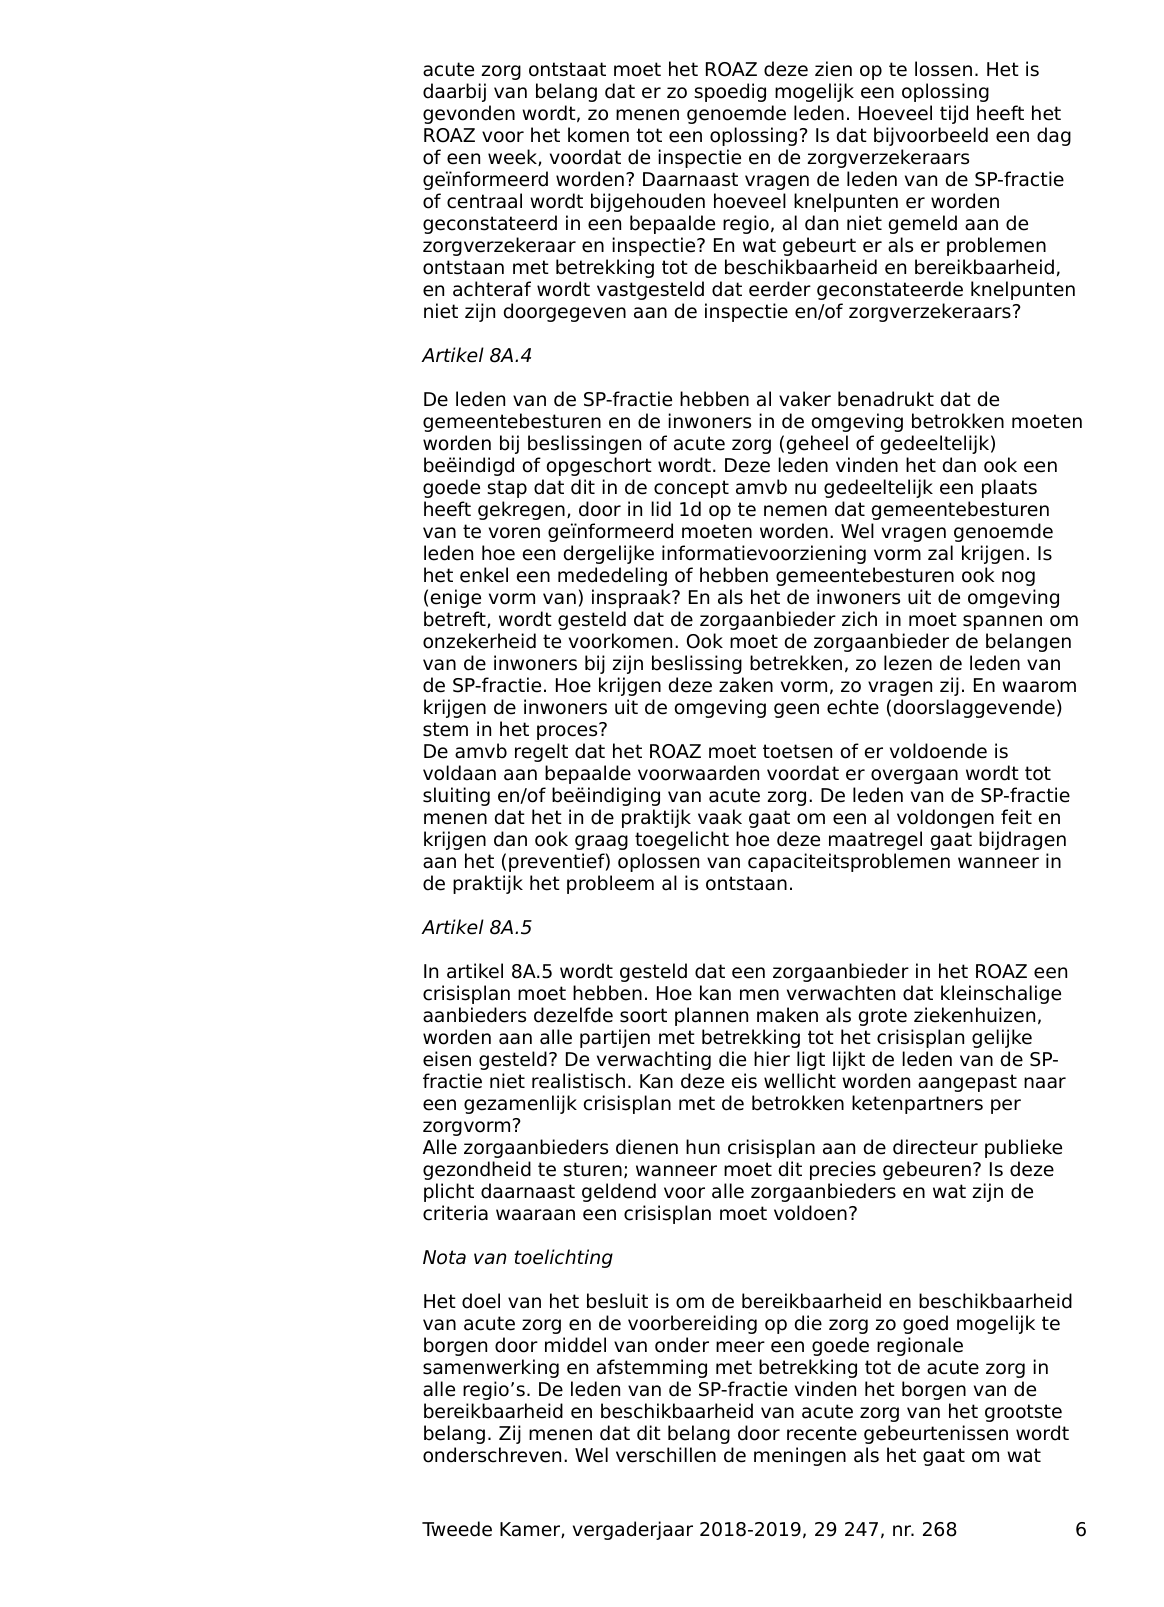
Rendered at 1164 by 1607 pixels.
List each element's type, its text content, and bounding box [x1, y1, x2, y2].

text acute zorg ontstaat moet het ROAZ deze zien op te lossen. Het is daarbij van belang dat er zo spoedig mogelijk een oplossing gevonden wordt, zo menen genoemde leden. Hoeveel tijd heeft het ROAZ voor het komen tot een oplossing? Is dat bijvoorbeeld een dag of een week, voordat de inspectie en de zorgverzekeraars geïnformeerd worden? Daarnaast vragen de leden van de SP-fractie of centraal wordt bijgehouden hoeveel knelpunten er worden geconstateerd in een bepaalde regio, al dan niet gemeld aan de zorgverzekeraar en inspectie? En wat gebeurt er als er problemen ontstaan met betrekking tot de beschikbaarheid en bereikbaarheid, en achteraf wordt vastgesteld dat eerder geconstateerde knelpunten niet zijn doorgegeven aan de inspectie en/of zorgverzekeraars? [422, 59, 1087, 323]
text In artikel 8A.5 wordt gesteld dat een zorgaanbieder in het ROAZ een crisisplan moet hebben. Hoe kan men verwachten dat kleinschalige aanbieders dezelfde soort plannen maken als grote ziekenhuizen, worden aan alle partijen met betrekking tot het crisisplan gelijke eisen gesteld? De verwachting die hier ligt lijkt de leden van de SP-fractie niet realistisch. Kan deze eis wellicht worden aangepast naar een gezamenlijk crisisplan met de betrokken ketenpartners per zorgvorm? [422, 961, 1087, 1137]
subtitle Artikel 8A.5 [422, 917, 1087, 939]
text De leden van de SP-fractie hebben al vaker benadrukt dat de gemeentebesturen en de inwoners in de omgeving betrokken moeten worden bij beslissingen of acute zorg (geheel of gedeeltelijk) beëindigd of opgeschort wordt. Deze leden vinden het dan ook een goede stap dat dit in de concept amvb nu gedeeltelijk een plaats heeft gekregen, door in lid 1d op te nemen dat gemeentebesturen van te voren geïnformeerd moeten worden. Wel vragen genoemde leden hoe een dergelijke informatievoorziening vorm zal krijgen. Is het enkel een mededeling of hebben gemeentebesturen ook nog (enige vorm van) inspraak? En als het de inwoners uit de omgeving betreft, wordt gesteld dat de zorgaanbieder zich in moet spannen om onzekerheid te voorkomen. Ook moet de zorgaanbieder de belangen van de inwoners bij zijn beslissing betrekken, zo lezen de leden van de SP-fractie. Hoe krijgen deze zaken vorm, zo vragen zij. En waarom krijgen de inwoners uit de omgeving geen echte (doorslaggevende) stem in het proces? [422, 389, 1087, 741]
subtitle Artikel 8A.4 [422, 345, 1087, 367]
subtitle Nota van toelichting [422, 1247, 1087, 1269]
text Alle zorgaanbieders dienen hun crisisplan aan de directeur publieke gezondheid te sturen; wanneer moet dit precies gebeuren? Is deze plicht daarnaast geldend voor alle zorgaanbieders en wat zijn de criteria waaraan een crisisplan moet voldoen? [422, 1137, 1087, 1225]
text Het doel van het besluit is om de bereikbaarheid en beschikbaarheid van acute zorg en de voorbereiding op die zorg zo goed mogelijk te borgen door middel van onder meer een goede regionale samenwerking en afstemming met betrekking tot de acute zorg in alle regio’s. De leden van de SP-fractie vinden het borgen van de bereikbaarheid en beschikbaarheid van acute zorg van het grootste belang. Zij menen dat dit belang door recente gebeurtenissen wordt onderschreven. Wel verschillen de meningen als het gaat om wat [422, 1291, 1087, 1467]
text De amvb regelt dat het ROAZ moet toetsen of er voldoende is voldaan aan bepaalde voorwaarden voordat er overgaan wordt tot sluiting en/of beëindiging van acute zorg. De leden van de SP-fractie menen dat het in de praktijk vaak gaat om een al voldongen feit en krijgen dan ook graag toegelicht hoe deze maatregel gaat bijdragen aan het (preventief) oplossen van capaciteitsproblemen wanneer in de praktijk het probleem al is ontstaan. [422, 741, 1087, 895]
